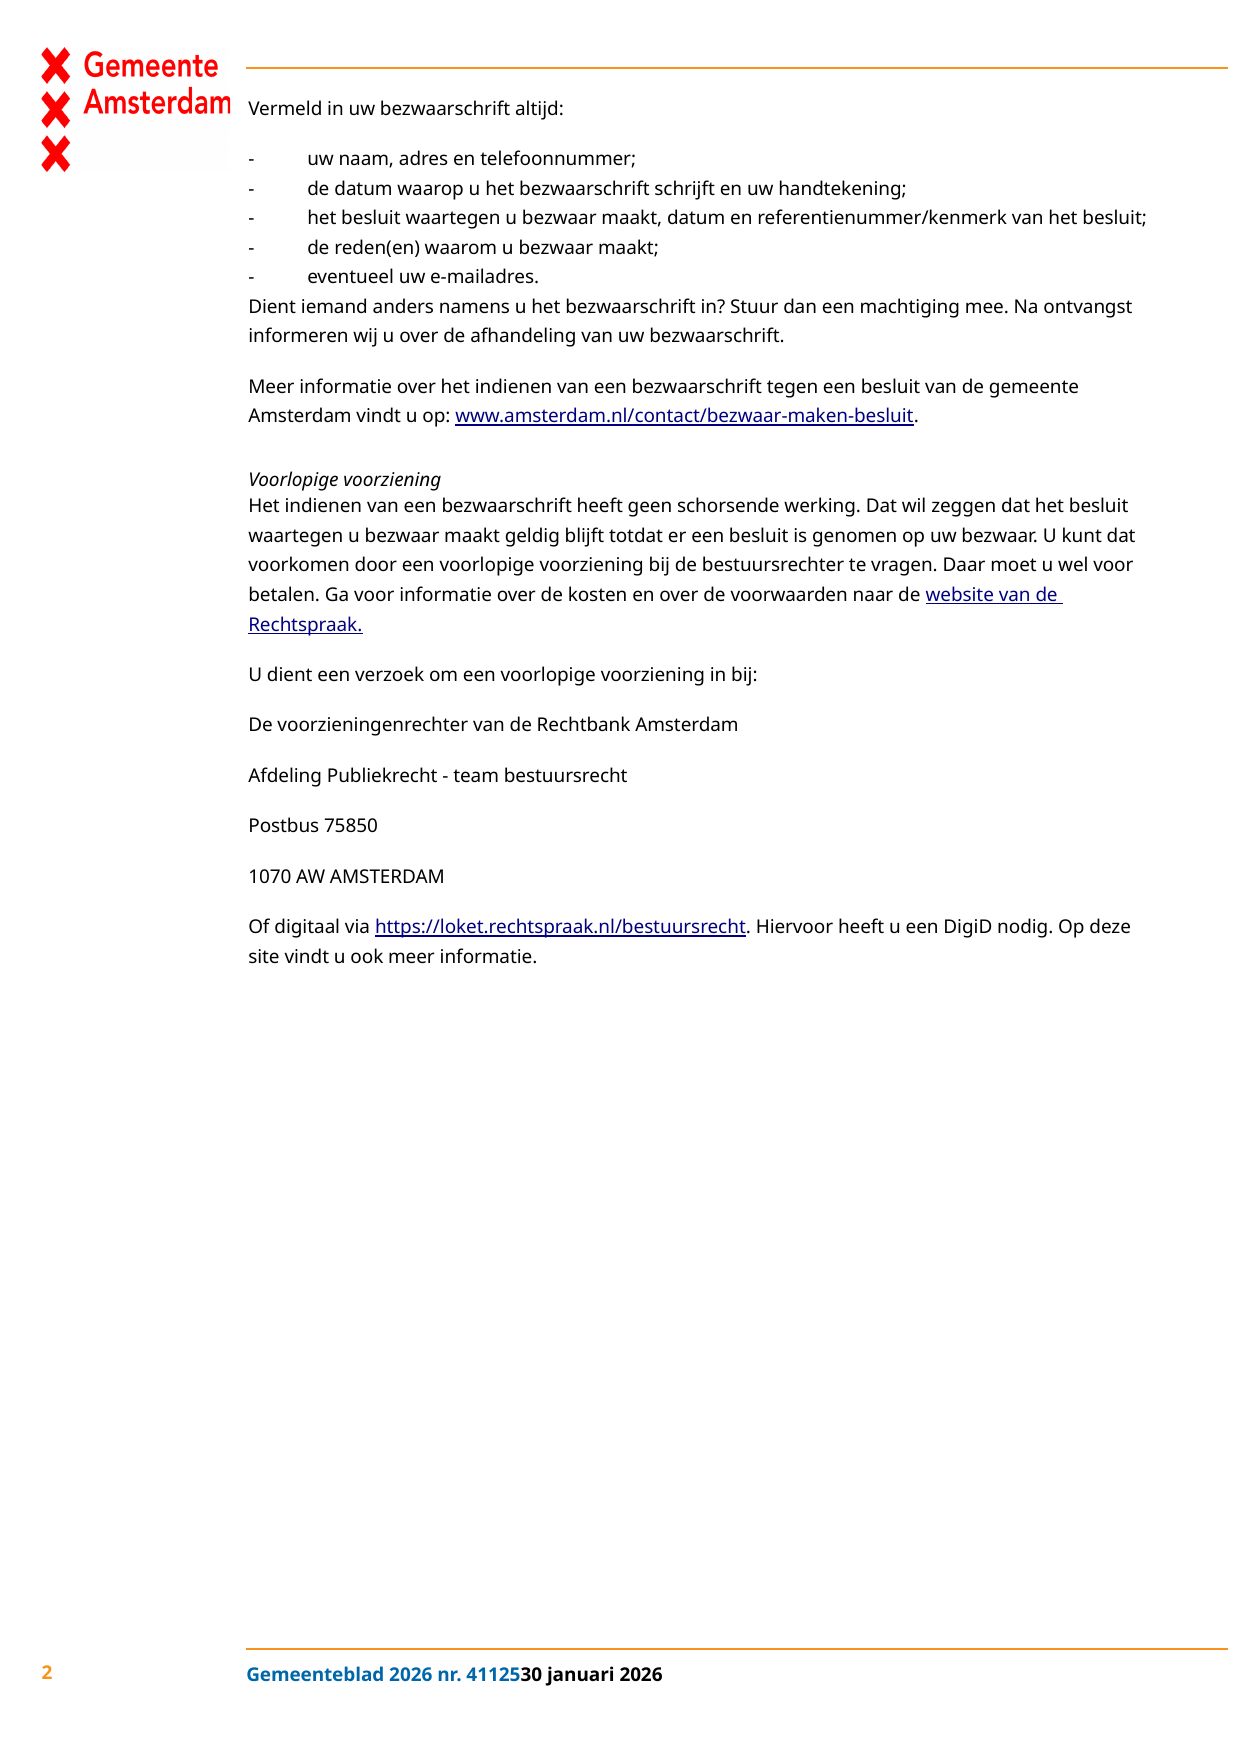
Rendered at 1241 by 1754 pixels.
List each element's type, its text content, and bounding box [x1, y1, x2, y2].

text Voorlopige voorziening [248, 467, 1152, 492]
text Dient iemand anders namens u het bezwaarschrift in? Stuur dan een machtiging mee. Na ontvangst informeren wij u over de afhandeling van uw bezwaarschrift. [248, 293, 1152, 348]
text De voorzieningenrechter van de Rechtbank Amsterdam [248, 712, 1152, 737]
text U dient een verzoek om een voorlopige voorziening in bij: [248, 661, 1152, 687]
text Vermeld in uw bezwaarschrift altijd: [248, 95, 1152, 121]
picture [41, 47, 231, 172]
text Het indienen van een bezwaarschrift heeft geen schorsende werking. Dat wil zeggen dat het besluit waartegen u bezwaar maakt geldig blijft totdat er een besluit is genomen op uw bezwaar. U kunt dat voorkomen door een voorlopige voorziening bij de bestuursrechter te vragen. Daar moet u wel voor betalen. Ga voor informatie over de kosten en over de voorwaarden naar de website van de Rechtspraak. [248, 492, 1152, 636]
list de datum waarop u het bezwaarschrift schrijft en uw handtekening; [248, 175, 1152, 201]
text 1070 AW AMSTERDAM [248, 863, 1152, 888]
text Of digitaal via https://loket.rechtspraak.nl/bestuursrecht. Hiervoor heeft u een DigiD nodig. Op deze site vindt u ook meer informatie. [248, 913, 1152, 968]
list uw naam, adres en telefoonnummer; [248, 145, 1152, 171]
list het besluit waartegen u bezwaar maakt, datum en referentienummer/kenmerk van het besluit; [248, 204, 1152, 230]
list eventueel uw e-mailadres. [248, 263, 1152, 289]
text Postbus 75850 [248, 812, 1152, 838]
text Afdeling Publiekrecht - team bestuursrecht [248, 762, 1152, 788]
list de reden(en) waarom u bezwaar maakt; [248, 234, 1152, 260]
text Meer informatie over het indienen van een bezwaarschrift tegen een besluit van de gemeente Amsterdam vindt u op: www.amsterdam.nl/contact/bezwaar-maken-besluit. [248, 373, 1152, 428]
